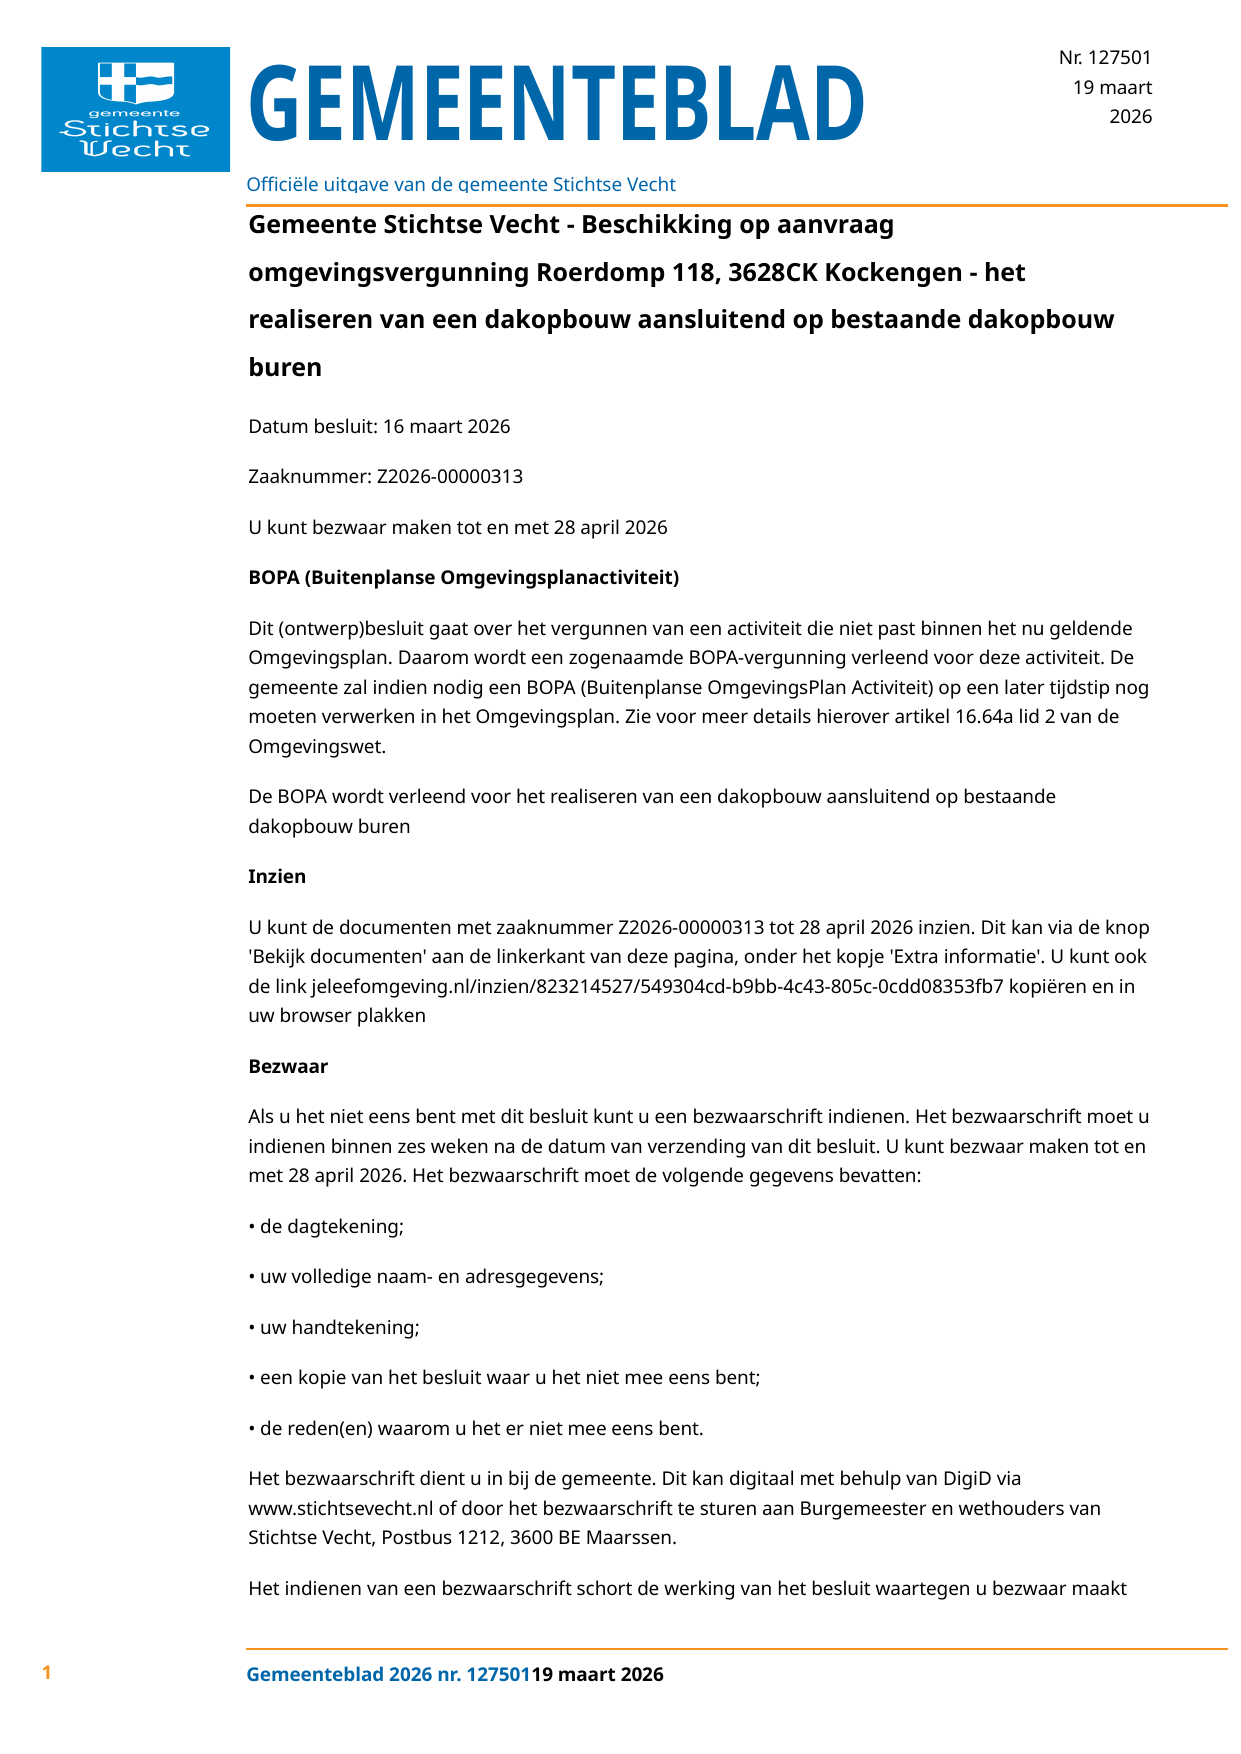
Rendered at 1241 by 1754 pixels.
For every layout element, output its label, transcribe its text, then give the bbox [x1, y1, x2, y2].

text Gemeente Stichtse Vecht - Beschikking op aanvraag omgevingsvergunning Roerdomp 118, 3628CK Kockengen - het realiseren van een dakopbouw aansluitend op bestaande dakopbouw buren [248, 207, 1152, 384]
text Bezwaar [248, 1053, 1152, 1079]
text • een kopie van het besluit waar u het niet mee eens bent; [248, 1364, 1152, 1390]
text • uw handtekening; [248, 1314, 1152, 1340]
text Als u het niet eens bent met dit besluit kunt u een bezwaarschrift indienen. Het bezwaarschrift moet u indienen binnen zes weken na de datum van verzending van dit besluit. U kunt bezwaar maken tot en met 28 april 2026. Het bezwaarschrift moet de volgende gegevens bevatten: [248, 1103, 1152, 1188]
text U kunt bezwaar maken tot en met 28 april 2026 [248, 514, 1152, 540]
text Datum besluit: 16 maart 2026 [248, 413, 1152, 439]
picture [99, 63, 135, 101]
text Zaaknummer: Z2026-00000313 [248, 463, 1152, 489]
text • uw volledige naam- en adresgegevens; [248, 1263, 1152, 1289]
text Het bezwaarschrift dient u in bij de gemeente. Dit kan digitaal met behulp van DigiD via www.stichtsevecht.nl of door het bezwaarschrift te sturen aan Burgemeester en wethouders van Stichtse Vecht, Postbus 1212, 3600 BE Maarssen. [248, 1465, 1152, 1550]
text U kunt de documenten met zaaknummer Z2026-00000313 tot 28 april 2026 inzien. Dit kan via de knop 'Bekijk documenten' aan de linkerkant van deze pagina, onder het kopje 'Extra informatie'. U kunt ook de link jeleefomgeving.nl/inzien/823214527/549304cd-b9bb-4c43-805c-0cdd08353fb7 kopiëren en in uw browser plakken [248, 914, 1152, 1028]
text • de reden(en) waarom u het er niet mee eens bent. [248, 1415, 1152, 1441]
text De BOPA wordt verleend voor het realiseren van een dakopbouw aansluitend op bestaande dakopbouw buren [248, 783, 1152, 839]
text Het indienen van een bezwaarschrift schort de werking van het besluit waartegen u bezwaar maakt [248, 1575, 1152, 1601]
text Inzien [248, 863, 1152, 889]
text BOPA (Buitenplanse Omgevingsplanactiviteit) [248, 564, 1152, 590]
text • de dagtekening; [248, 1213, 1152, 1239]
text Dit (ontwerp)besluit gaat over het vergunnen van een activiteit die niet past binnen het nu geldende Omgevingsplan. Daarom wordt een zogenaamde BOPA-vergunning verleend voor deze activiteit. De gemeente zal indien nodig een BOPA (Buitenplanse OmgevingsPlan Activiteit) op een later tijdstip nog moeten verwerken in het Omgevingsplan. Zie voor meer details hierover artikel 16.64a lid 2 van de Omgevingswet. [248, 615, 1152, 759]
picture [137, 63, 174, 103]
